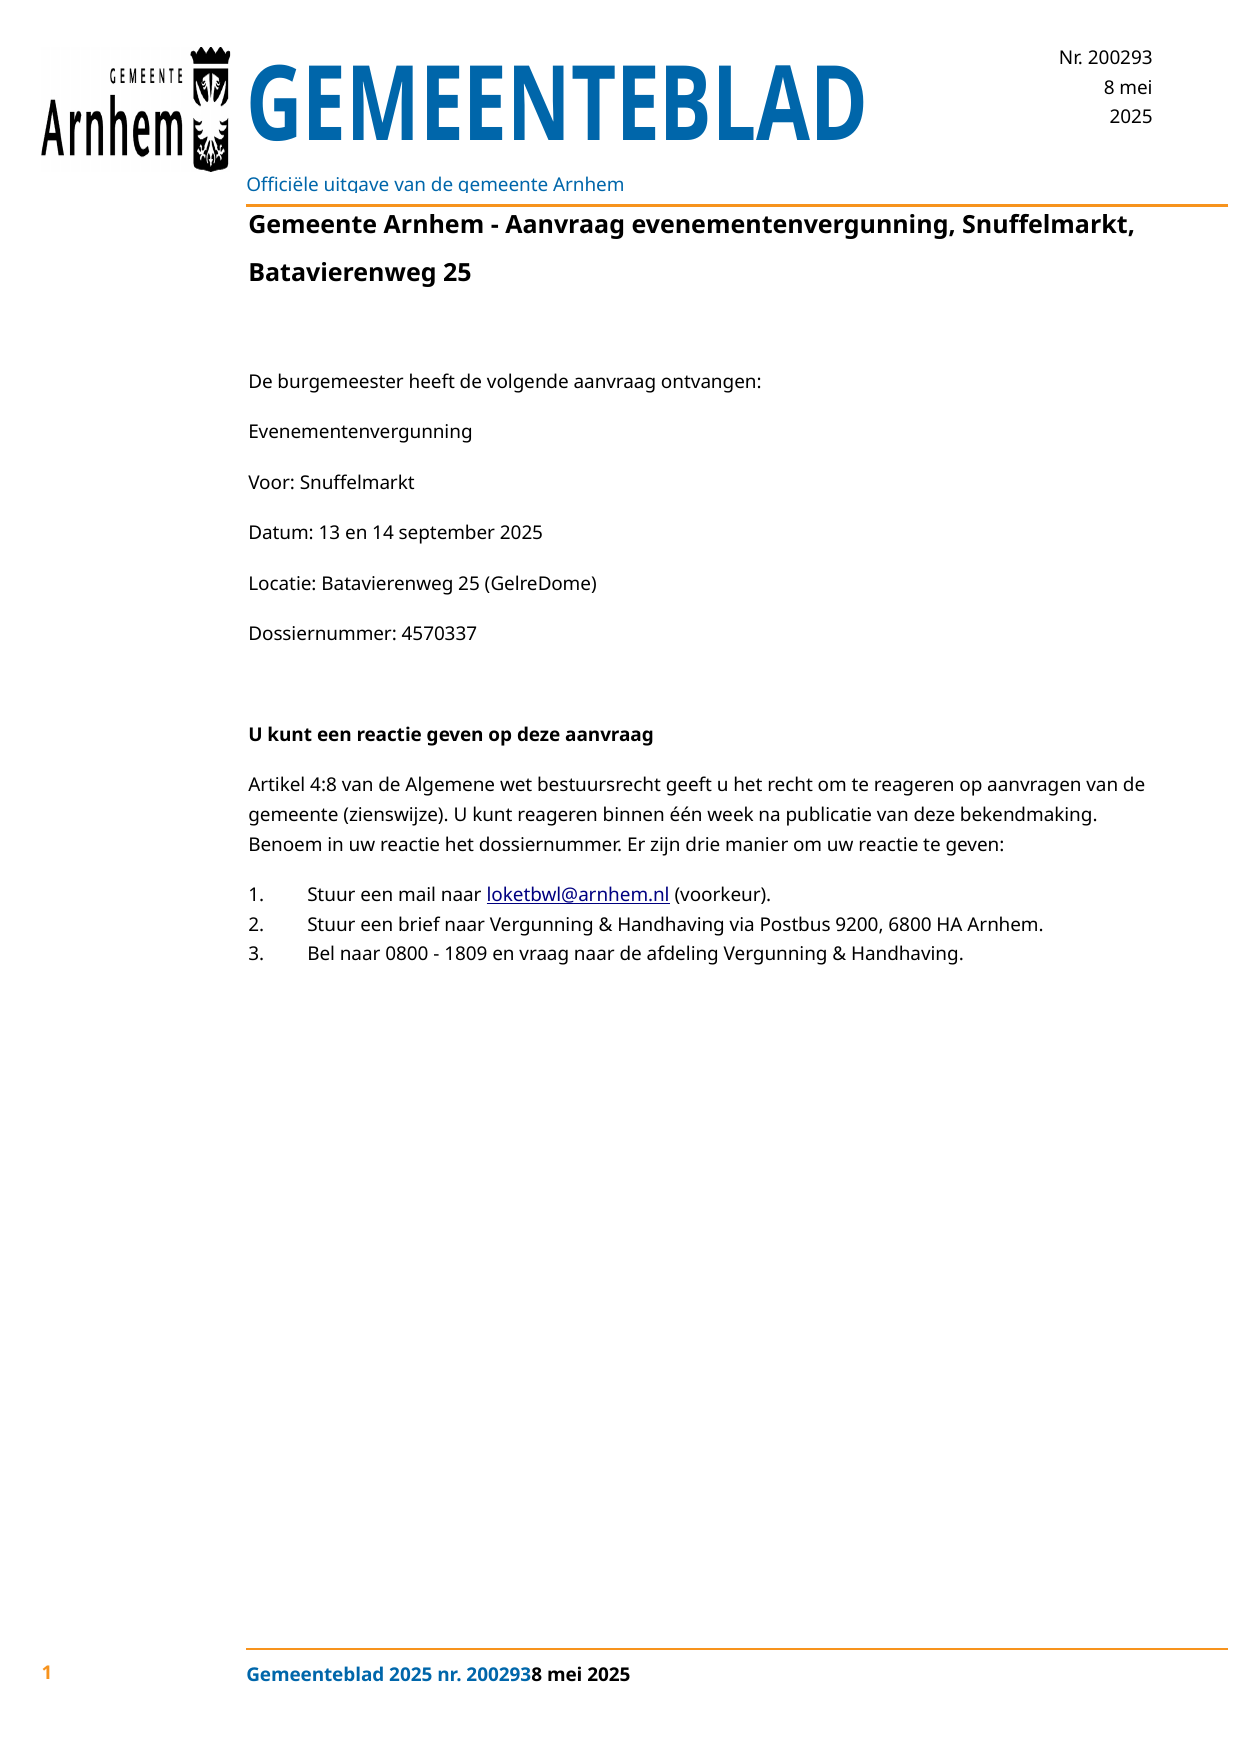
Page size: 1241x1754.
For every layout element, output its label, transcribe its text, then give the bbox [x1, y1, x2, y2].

text De burgemeester heeft de volgende aanvraag ontvangen: [248, 368, 1152, 394]
text Gemeente Arnhem - Aanvraag evenementenvergunning, Snuffelmarkt, Batavierenweg 25 [248, 207, 1152, 288]
picture [41, 47, 231, 172]
text Artikel 4:8 van de Algemene wet bestuursrecht geeft u het recht om te reageren op aanvragen van de gemeente (zienswijze). U kunt reageren binnen één week na publicatie van deze bekendmaking. Benoem in uw reactie het dossiernummer. Er zijn drie manier om uw reactie te geven: [248, 772, 1152, 857]
text Voor: Snuffelmarkt [248, 469, 1152, 495]
list Stuur een brief naar Vergunning & Handhaving via Postbus 9200, 6800 HA Arnhem. [248, 911, 1152, 937]
list Stuur een mail naar loketbwl@arnhem.nl (voorkeur). [248, 881, 1152, 907]
text Datum: 13 en 14 september 2025 [248, 519, 1152, 545]
text Locatie: Batavierenweg 25 (GelreDome) [248, 570, 1152, 596]
text U kunt een reactie geven op deze aanvraag [248, 721, 1152, 747]
text Evenementenvergunning [248, 419, 1152, 444]
list Bel naar 0800 - 1809 en vraag naar de afdeling Vergunning & Handhaving. [248, 940, 1152, 966]
text Dossiernummer: 4570337 [248, 620, 1152, 646]
